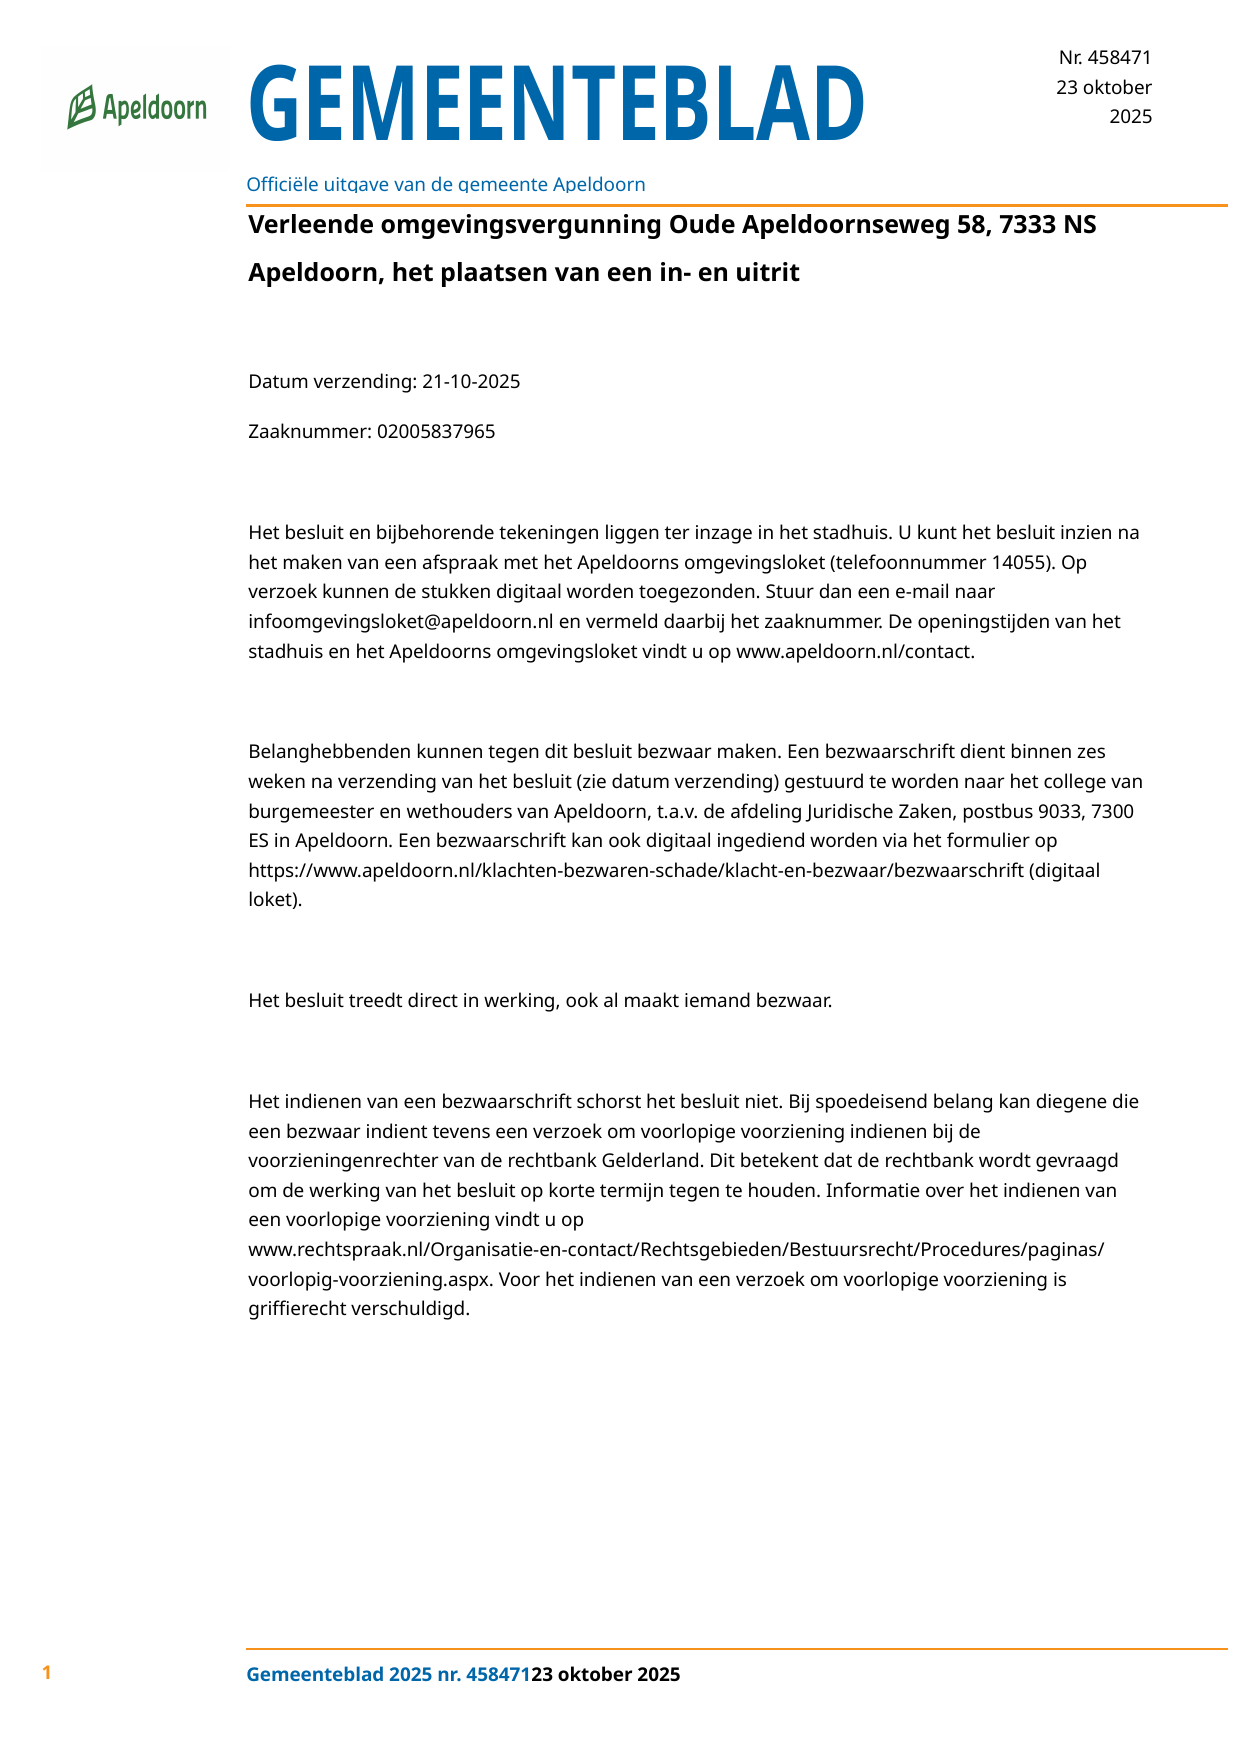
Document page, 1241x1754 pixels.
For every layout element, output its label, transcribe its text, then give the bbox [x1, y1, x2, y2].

text Het indienen van een bezwaarschrift schorst het besluit niet. Bij spoedeisend belang kan diegene die een bezwaar indient tevens een verzoek om voorlopige voorziening indienen bij de voorzieningenrechter van de rechtbank Gelderland. Dit betekent dat de rechtbank wordt gevraagd om de werking van het besluit op korte termijn tegen te houden. Informatie over het indienen van een voorlopige voorziening vindt u op www.rechtspraak.nl/Organisatie-en-contact/Rechtsgebieden/Bestuursrecht/Procedures/paginas/voorlopig-voorziening.aspx. Voor het indienen van een verzoek om voorlopige voorziening is griffierecht verschuldigd. [248, 1088, 1152, 1321]
text Het besluit en bijbehorende tekeningen liggen ter inzage in het stadhuis. U kunt het besluit inzien na het maken van een afspraak met het Apeldoorns omgevingsloket (telefoonnummer 14055). Op verzoek kunnen de stukken digitaal worden toegezonden. Stuur dan een e-mail naar infoomgevingsloket@apeldoorn.nl en vermeld daarbij het zaaknummer. De openingstijden van het stadhuis en het Apeldoorns omgevingsloket vindt u op www.apeldoorn.nl/contact. [248, 519, 1152, 664]
text Belanghebbenden kunnen tegen dit besluit bezwaar maken. Een bezwaarschrift dient binnen zes weken na verzending van het besluit (zie datum verzending) gestuurd te worden naar het college van burgemeester en wethouders van Apeldoorn, t.a.v. de afdeling Juridische Zaken, postbus 9033, 7300 ES in Apeldoorn. Een bezwaarschrift kan ook digitaal ingediend worden via het formulier op https://www.apeldoorn.nl/klachten-bezwaren-schade/klacht-en-bezwaar/bezwaarschrift (digitaal loket). [248, 739, 1152, 912]
text Datum verzending: 21-10-2025 [248, 368, 1152, 394]
picture [41, 47, 231, 172]
text Verleende omgevingsvergunning Oude Apeldoornseweg 58, 7333 NS Apeldoorn, het plaatsen van een in- en uitrit [248, 207, 1152, 288]
text Zaaknummer: 02005837965 [248, 419, 1152, 444]
text Het besluit treedt direct in werking, ook al maakt iemand bezwaar. [248, 987, 1152, 1013]
